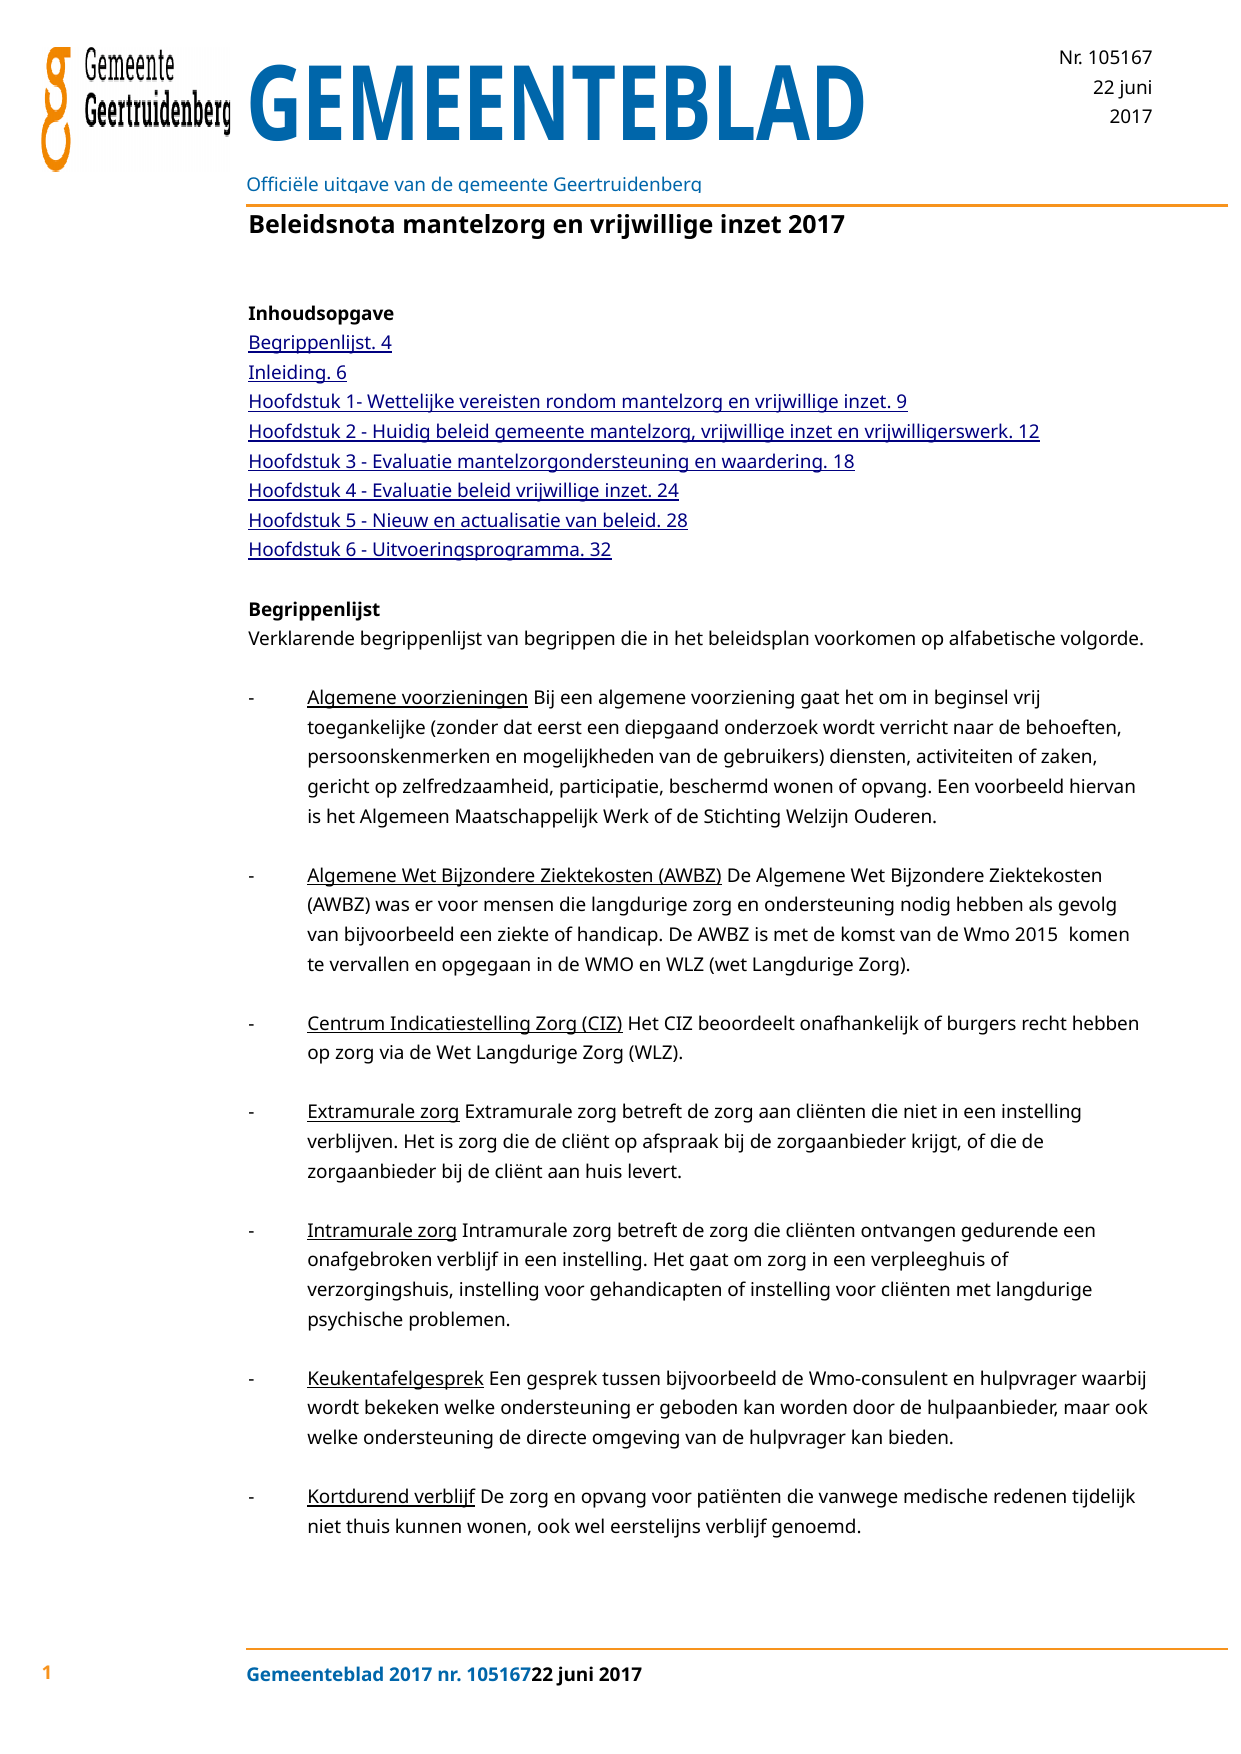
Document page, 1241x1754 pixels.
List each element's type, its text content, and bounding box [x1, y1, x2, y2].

text Hoofdstuk 3 - Evaluatie mantelzorgondersteuning en waardering. 18 [248, 448, 1152, 473]
list Extramurale zorg Extramurale zorg betreft de zorg aan cliënten die niet in een instelling verblijven. Het is zorg die de cliënt op afspraak bij de zorgaanbieder krijgt, of die de zorgaanbieder bij de cliënt aan huis levert. [248, 1099, 1152, 1183]
text Hoofdstuk 2 - Huidig beleid gemeente mantelzorg, vrijwillige inzet en vrijwilligerswerk. 12 [248, 418, 1152, 444]
text Hoofdstuk 1- Wettelijke vereisten rondom mantelzorg en vrijwillige inzet. 9 [248, 389, 1152, 414]
list Algemene voorzieningen Bij een algemene voorziening gaat het om in beginsel vrij toegankelijke (zonder dat eerst een diepgaand onderzoek wordt verricht naar de behoeften, persoonskenmerken en mogelijkheden van de gebruikers) diensten, activiteiten of zaken, gericht op zelfredzaamheid, participatie, beschermd wonen of opvang. Een voorbeeld hiervan is het Algemeen Maatschappelijk Werk of de Stichting Welzijn Ouderen. [248, 684, 1152, 828]
text Hoofdstuk 4 - Evaluatie beleid vrijwillige inzet. 24 [248, 477, 1152, 503]
text Inleiding. 6 [248, 359, 1152, 385]
text Begrippenlijst [248, 596, 1152, 621]
text Hoofdstuk 6 - Uitvoeringsprogramma. 32 [248, 537, 1152, 562]
text Begrippenlijst. 4 [248, 329, 1152, 355]
list Kortdurend verblijf De zorg en opvang voor patiënten die vanwege medische redenen tijdelijk niet thuis kunnen wonen, ook wel eerstelijns verblijf genoemd. [248, 1483, 1152, 1538]
list Centrum Indicatiestelling Zorg (CIZ) Het CIZ beoordeelt onafhankelijk of burgers recht hebben op zorg via de Wet Langdurige Zorg (WLZ). [248, 1010, 1152, 1065]
list Intramurale zorg Intramurale zorg betreft de zorg die cliënten ontvangen gedurende een onafgebroken verblijf in een instelling. Het gaat om zorg in een verpleeghuis of verzorgingshuis, instelling voor gehandicapten of instelling voor cliënten met langdurige psychische problemen. [248, 1217, 1152, 1331]
list Algemene Wet Bijzondere Ziektekosten (AWBZ) De Algemene Wet Bijzondere Ziektekosten (AWBZ) was er voor mensen die langdurige zorg en ondersteuning nodig hebben als gevolg van bijvoorbeeld een ziekte of handicap. De AWBZ is met de komst van de Wmo 2015 komen te vervallen en opgegaan in de WMO en WLZ (wet Langdurige Zorg). [248, 862, 1152, 976]
text Inhoudsopgave [248, 300, 1152, 326]
text Hoofdstuk 5 - Nieuw en actualisatie van beleid. 28 [248, 507, 1152, 533]
text Verklarende begrippenlijst van begrippen die in het beleidsplan voorkomen op alfabetische volgorde. [248, 625, 1152, 651]
picture [41, 47, 231, 172]
text Beleidsnota mantelzorg en vrijwillige inzet 2017 [248, 207, 1152, 241]
list Keukentafelgesprek Een gesprek tussen bijvoorbeeld de Wmo-consulent en hulpvrager waarbij wordt bekeken welke ondersteuning er geboden kan worden door de hulpaanbieder, maar ook welke ondersteuning de directe omgeving van de hulpvrager kan bieden. [248, 1365, 1152, 1450]
